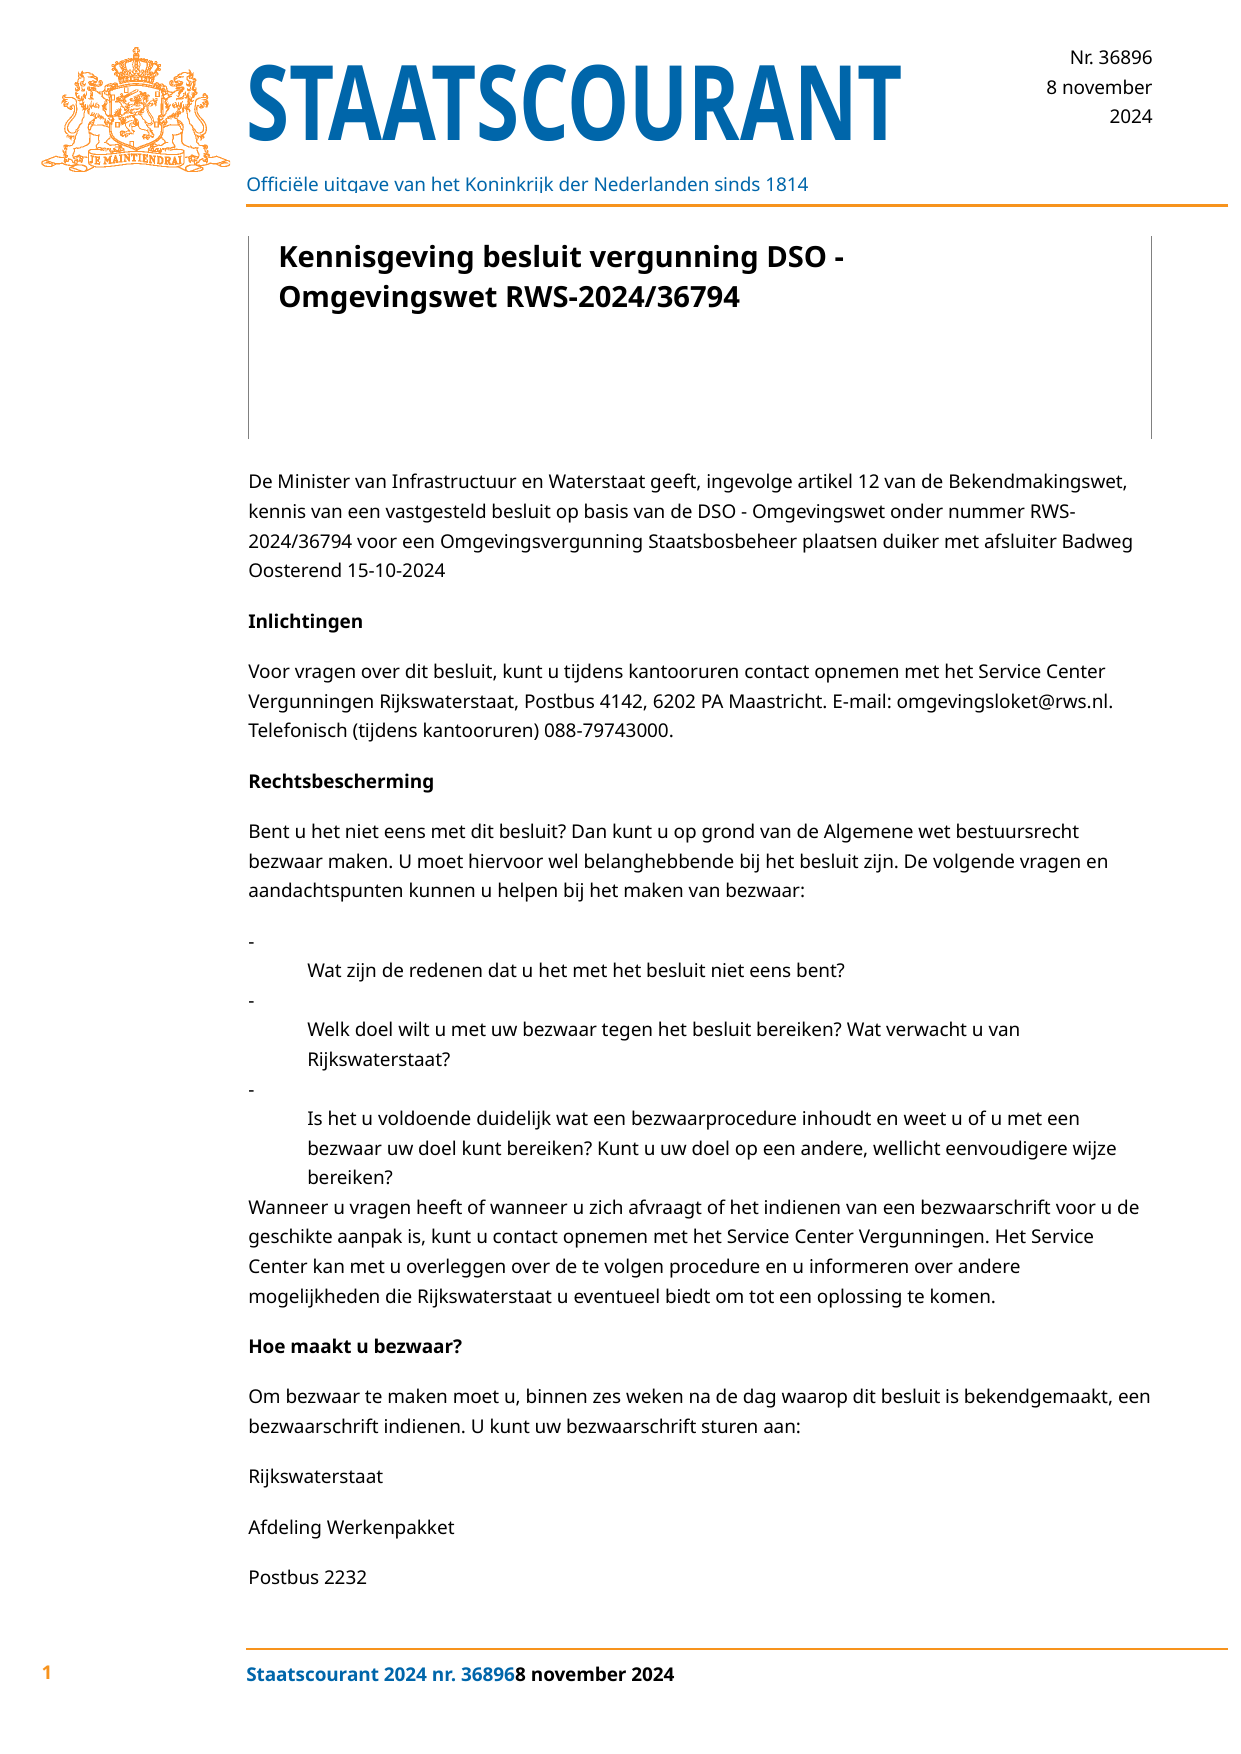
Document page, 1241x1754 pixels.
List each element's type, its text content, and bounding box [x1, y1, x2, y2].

text Postbus 2232 [248, 1564, 1152, 1590]
table_header Kennisgeving besluit vergunning DSO - Omgevingswet RWS-2024/36794 [249, 236, 850, 439]
text Voor vragen over dit besluit, kunt u tijdens kantooruren contact opnemen met het Service Center Vergunningen Rijkswaterstaat, Postbus 4142, 6202 PA Maastricht. E-mail: omgevingsloket@rws.nl. Telefonisch (tijdens kantooruren) 088-79743000. [248, 658, 1152, 743]
table_header [850, 414, 1151, 439]
text Bent u het niet eens met dit besluit? Dan kunt u op grond van de Algemene wet bestuursrecht bezwaar maken. U moet hiervoor wel belanghebbende bij het besluit zijn. De volgende vragen en aandachtspunten kunnen u helpen bij het maken van bezwaar: [248, 818, 1152, 903]
table_header [850, 236, 912, 413]
text Inlichtingen [248, 608, 1152, 633]
list Is het u voldoende duidelijk wat een bezwaarprocedure inhoudt en weet u of u met een bezwaar uw doel kunt bereiken? Kunt u uw doel op een andere, wellicht eenvoudigere wijze bereiken? [248, 1105, 1152, 1190]
text Rechtsbescherming [248, 768, 1152, 793]
text Afdeling Werkenpakket [248, 1514, 1152, 1540]
text De Minister van Infrastructuur en Waterstaat geeft, ingevolge artikel 12 van de Bekendmakingswet, kennis van een vastgesteld besluit op basis van de DSO - Omgevingswet onder nummer RWS-2024/36794 voor een Omgevingsvergunning Staatsbosbeheer plaatsen duiker met afsluiter Badweg Oosterend 15-10-2024 [248, 469, 1152, 583]
list Welk doel wilt u met uw bezwaar tegen het besluit bereiken? Wat verwacht u van Rijkswaterstaat? [248, 1017, 1152, 1072]
table_header [1090, 236, 1151, 413]
text Rijkswaterstaat [248, 1464, 1152, 1489]
picture [912, 236, 1090, 414]
text Om bezwaar te maken moet u, binnen zes weken na de dag waarop dit besluit is bekendgemaakt, een bezwaarschrift indienen. U kunt uw bezwaarschrift sturen aan: [248, 1384, 1152, 1439]
text Hoe maakt u bezwaar? [248, 1333, 1152, 1359]
picture [41, 47, 231, 172]
text Wanneer u vragen heeft of wanneer u zich afvraagt of het indienen van een bezwaarschrift voor u de geschikte aanpak is, kunt u contact opnemen met het Service Center Vergunningen. Het Service Center kan met u overleggen over de te volgen procedure en u informeren over andere mogelijkheden die Rijkswaterstaat u eventueel biedt om tot een oplossing te komen. [248, 1194, 1152, 1308]
list Wat zijn de redenen dat u het met het besluit niet eens bent? [248, 957, 1152, 983]
